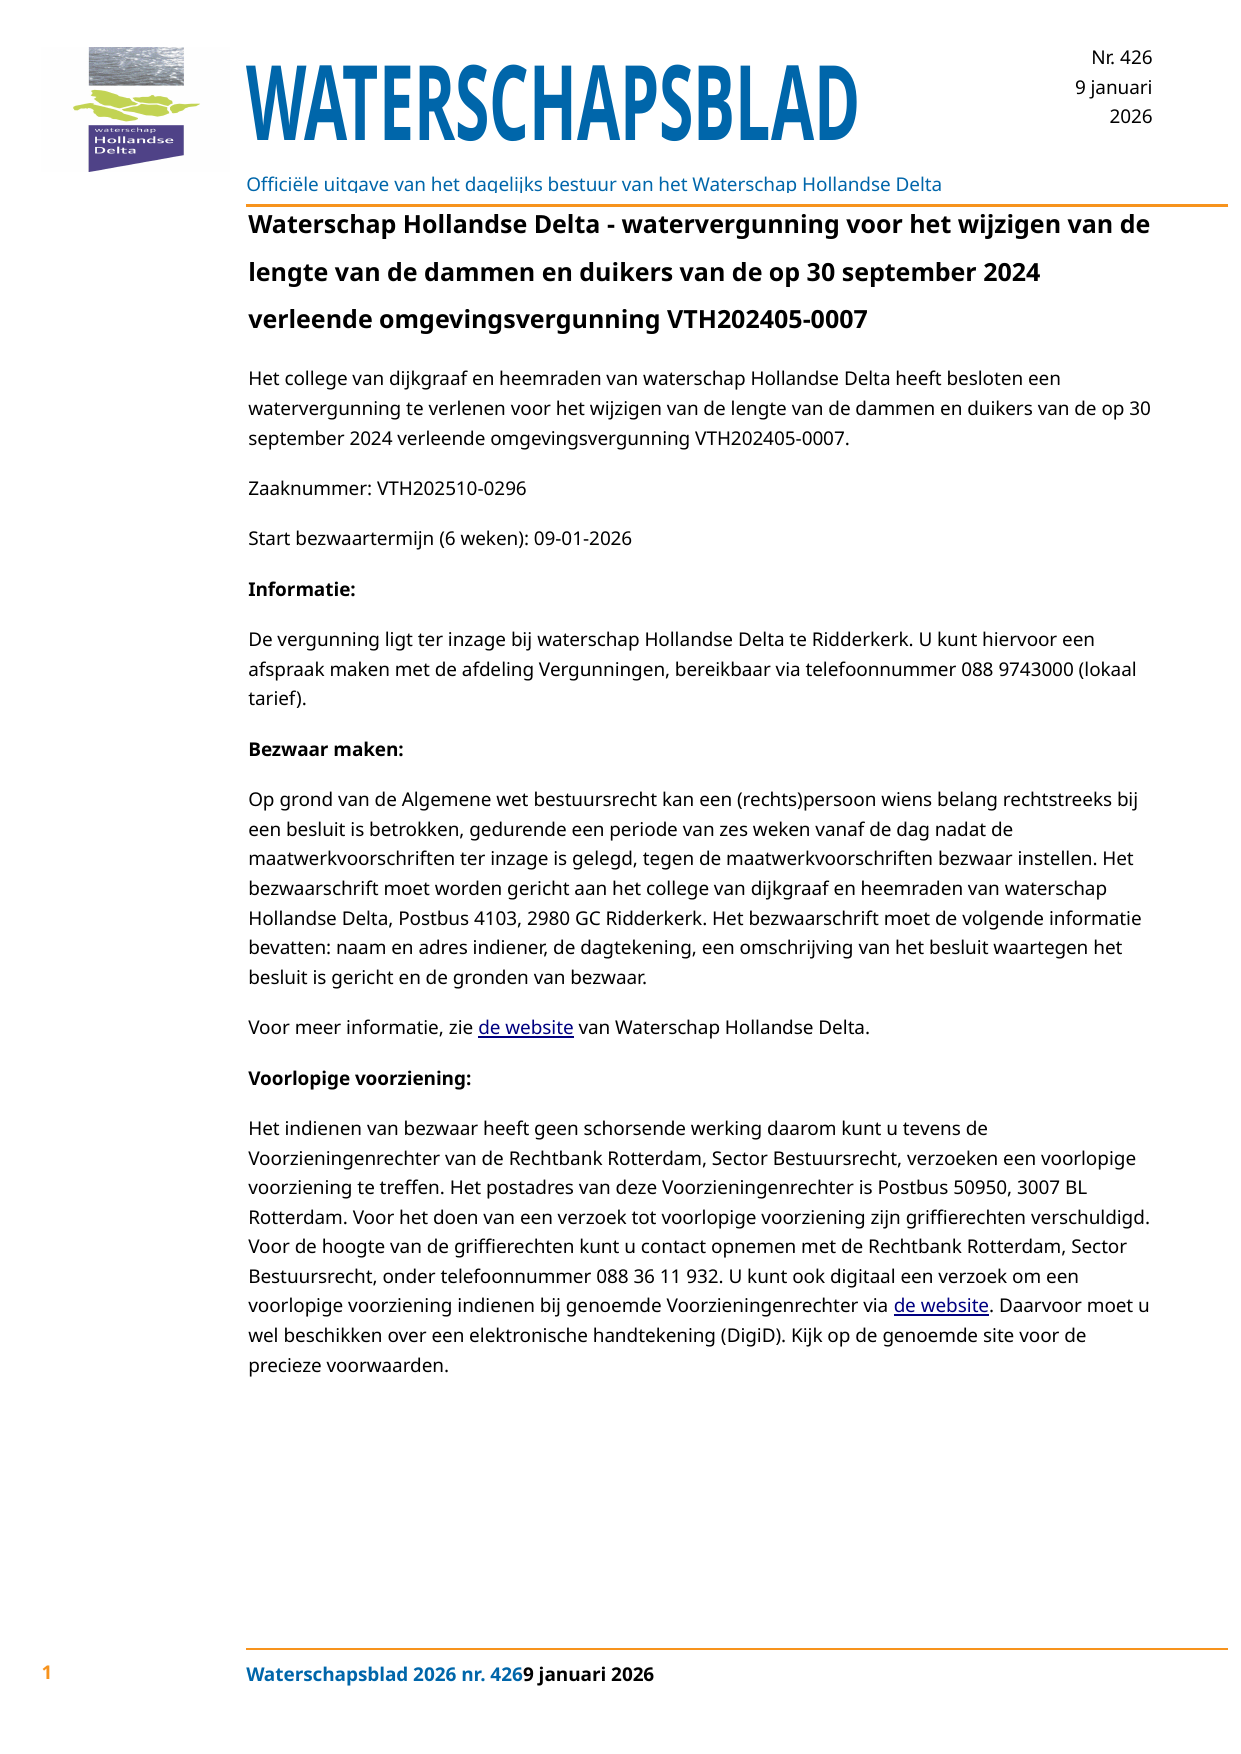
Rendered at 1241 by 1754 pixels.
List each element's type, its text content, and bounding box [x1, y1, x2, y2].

text Op grond van de Algemene wet bestuursrecht kan een (rechts)persoon wiens belang rechtstreeks bij een besluit is betrokken, gedurende een periode van zes weken vanaf de dag nadat de maatwerkvoorschriften ter inzage is gelegd, tegen de maatwerkvoorschriften bezwaar instellen. Het bezwaarschrift moet worden gericht aan het college van dijkgraaf en heemraden van waterschap Hollandse Delta, Postbus 4103, 2980 GC Ridderkerk. Het bezwaarschrift moet de volgende informatie bevatten: naam en adres indiener, de dagtekening, een omschrijving van het besluit waartegen het besluit is gericht en de gronden van bezwaar. [248, 786, 1152, 989]
text Waterschap Hollandse Delta - watervergunning voor het wijzigen van de lengte van de dammen en duikers van de op 30 september 2024 verleende omgevingsvergunning VTH202405-0007 [248, 207, 1152, 336]
picture [41, 47, 231, 172]
text Voor meer informatie, zie de website van Waterschap Hollandse Delta. [248, 1014, 1152, 1040]
text Het indienen van bezwaar heeft geen schorsende werking daarom kunt u tevens de Voorzieningenrechter van de Rechtbank Rotterdam, Sector Bestuursrecht, verzoeken een voorlopige voorziening te treffen. Het postadres van deze Voorzieningenrechter is Postbus 50950, 3007 BL Rotterdam. Voor het doen van een verzoek tot voorlopige voorziening zijn griffierechten verschuldigd. Voor de hoogte van de griffierechten kunt u contact opnemen met de Rechtbank Rotterdam, Sector Bestuursrecht, onder telefoonnummer 088 36 11 932. U kunt ook digitaal een verzoek om een voorlopige voorziening indienen bij genoemde Voorzieningenrechter via de website. Daarvoor moet u wel beschikken over een elektronische handtekening (DigiD). Kijk op de genoemde site voor de precieze voorwaarden. [248, 1115, 1152, 1377]
text Informatie: [248, 576, 1152, 602]
text Het college van dijkgraaf en heemraden van waterschap Hollandse Delta heeft besloten een watervergunning te verlenen voor het wijzigen van de lengte van de dammen en duikers van de op 30 september 2024 verleende omgevingsvergunning VTH202405-0007. [248, 366, 1152, 450]
text De vergunning ligt ter inzage bij waterschap Hollandse Delta te Ridderkerk. U kunt hiervoor een afspraak maken met de afdeling Vergunningen, bereikbaar via telefoonnummer 088 9743000 (lokaal tarief). [248, 626, 1152, 711]
text Voorlopige voorziening: [248, 1065, 1152, 1090]
text Start bezwaartermijn (6 weken): 09-01-2026 [248, 526, 1152, 551]
text Bezwaar maken: [248, 736, 1152, 762]
text Zaaknummer: VTH202510-0296 [248, 475, 1152, 501]
